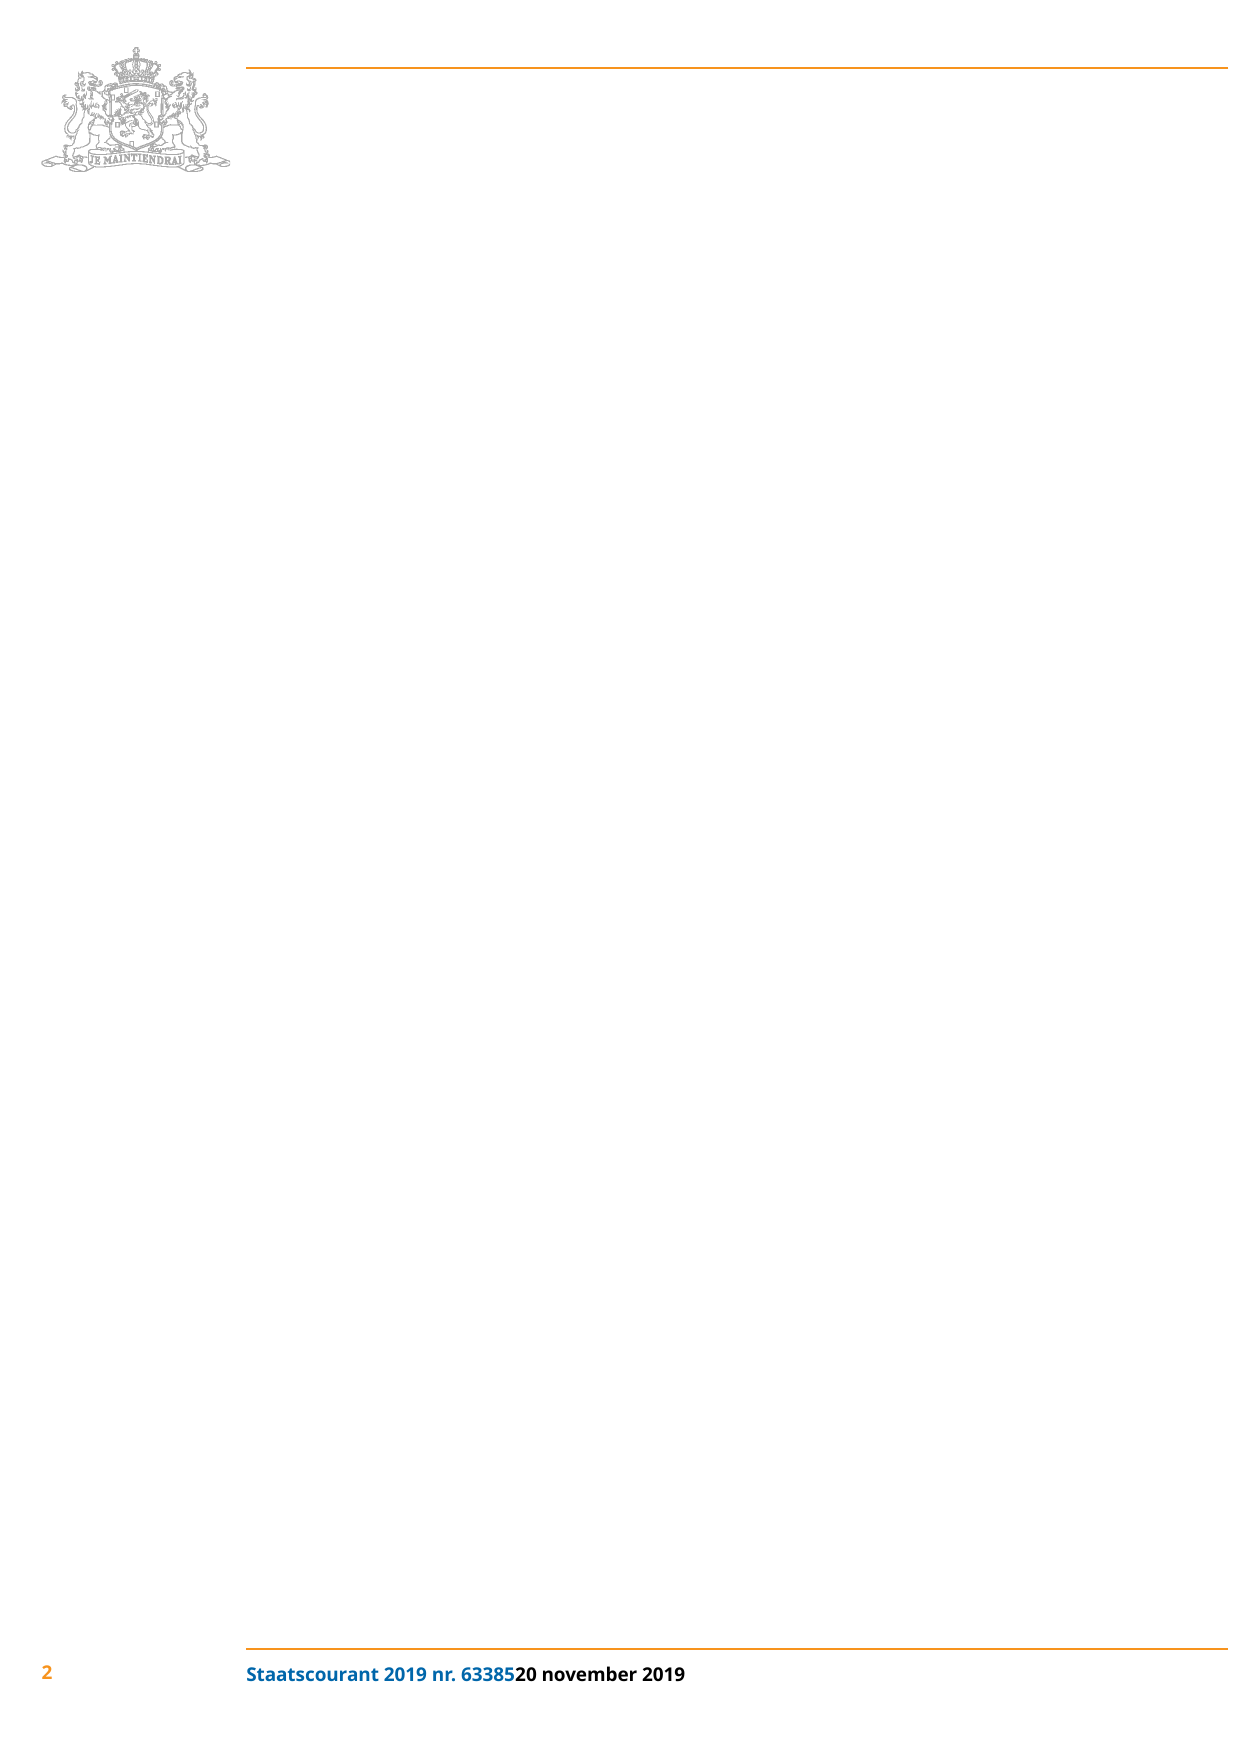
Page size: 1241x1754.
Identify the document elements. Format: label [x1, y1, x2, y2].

picture [41, 47, 231, 172]
